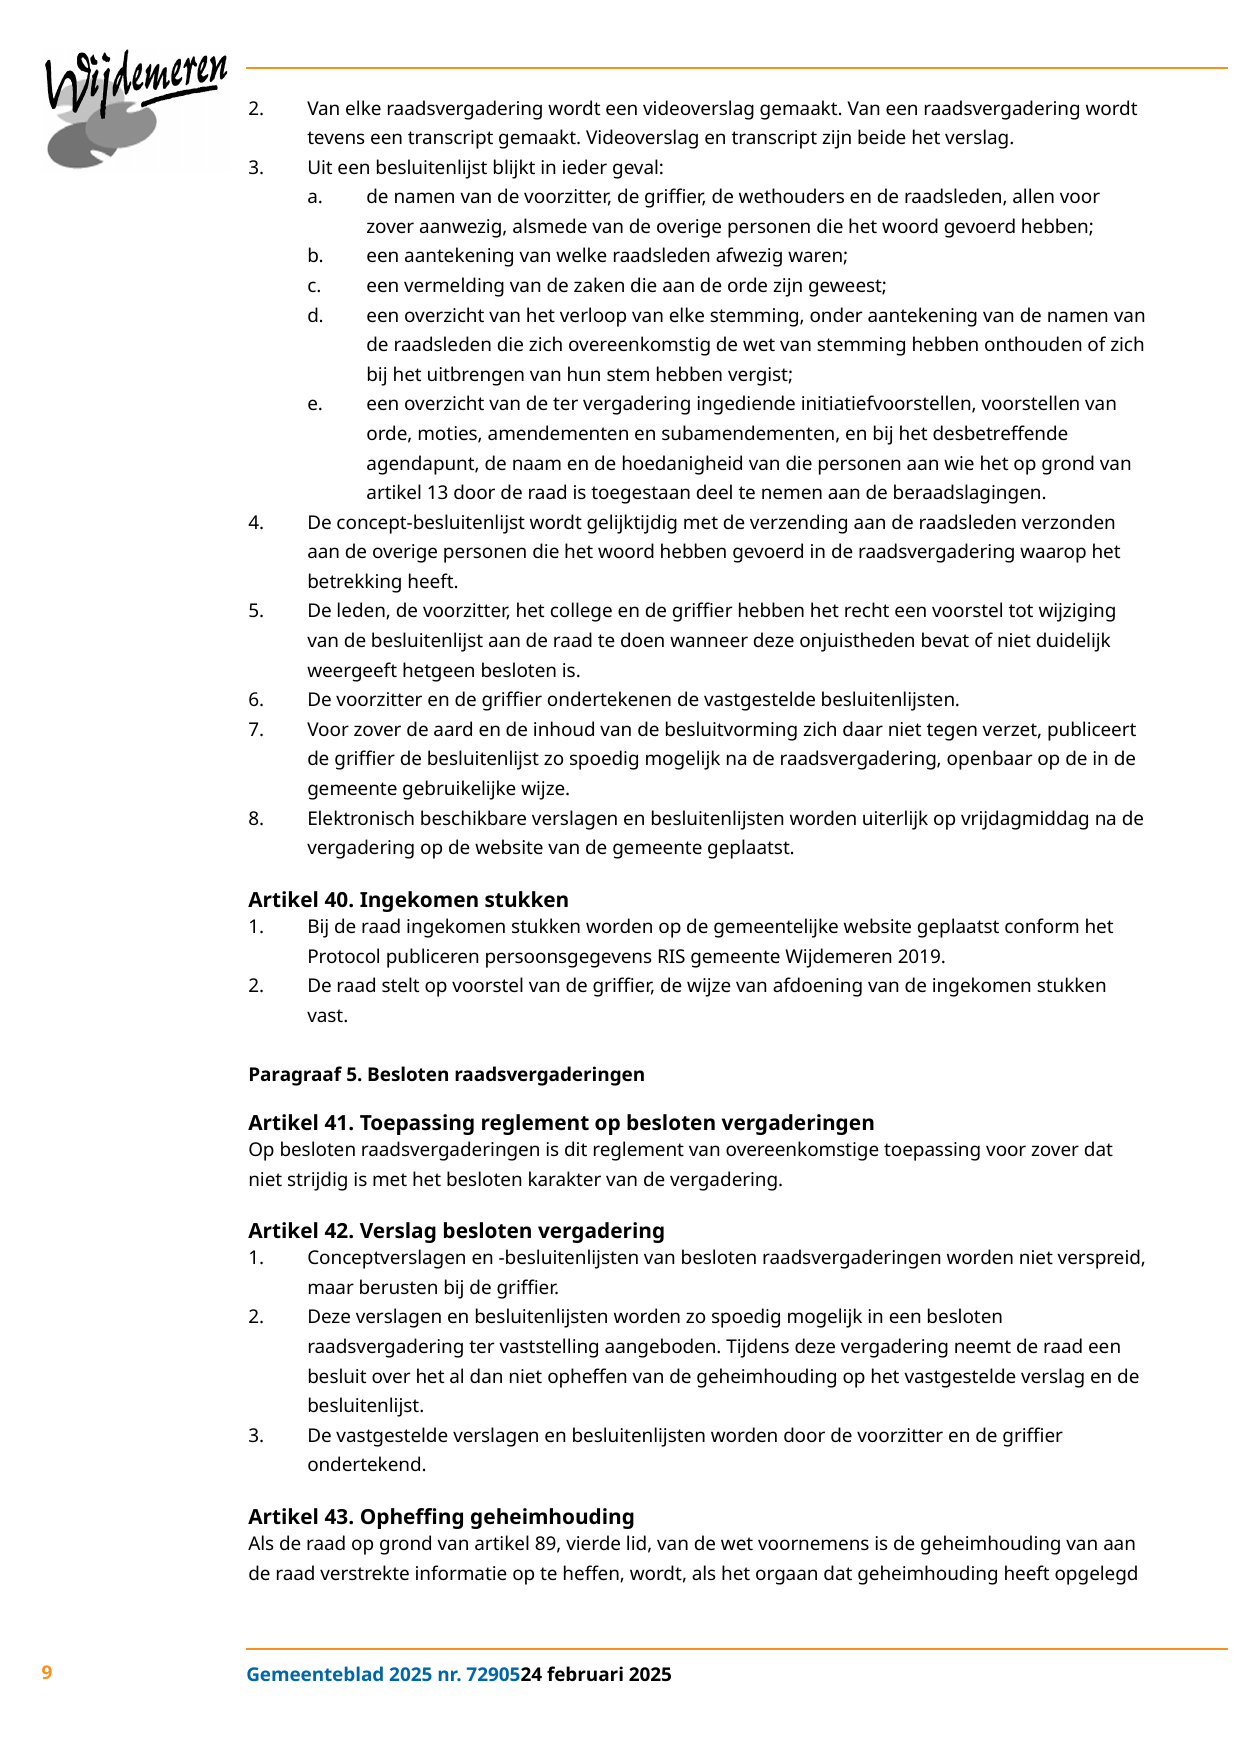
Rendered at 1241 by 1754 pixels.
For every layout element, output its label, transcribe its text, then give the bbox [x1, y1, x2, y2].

text Artikel 42. Verslag besloten vergadering [248, 1216, 1152, 1244]
list een overzicht van het verloop van elke stemming, onder aantekening van de namen van de raadsleden die zich overeenkomstig de wet van stemming hebben onthouden of zich bij het uitbrengen van hun stem hebben vergist; [307, 302, 1152, 387]
list De raad stelt op voorstel van de griffier, de wijze van afdoening van de ingekomen stukken vast. [248, 972, 1152, 1028]
list Deze verslagen en besluitenlijsten worden zo spoedig mogelijk in een besloten raadsvergadering ter vaststelling aangeboden. Tijdens deze vergadering neemt de raad een besluit over het al dan niet opheffen van de geheimhouding op het vastgestelde verslag en de besluitenlijst. [248, 1304, 1152, 1418]
text Als de raad op grond van artikel 89, vierde lid, van de wet voornemens is de geheimhouding van aan de raad verstrekte informatie op te heffen, wordt, als het orgaan dat geheimhouding heeft opgelegd [248, 1531, 1152, 1586]
list De voorzitter en de griffier ondertekenen de vastgestelde besluitenlijsten. [248, 686, 1152, 712]
list Elektronisch beschikbare verslagen en besluitenlijsten worden uiterlijk op vrijdagmiddag na de vergadering op de website van de gemeente geplaatst. [248, 805, 1152, 860]
list Voor zover de aard en de inhoud van de besluitvorming zich daar niet tegen verzet, publiceert de griffier de besluitenlijst zo spoedig mogelijk na de raadsvergadering, openbaar op de in de gemeente gebruikelijke wijze. [248, 716, 1152, 801]
text Paragraaf 5. Besloten raadsvergaderingen [248, 1061, 1152, 1087]
list De leden, de voorzitter, het college en de griffier hebben het recht een voorstel tot wijziging van de besluitenlijst aan de raad te doen wanneer deze onjuistheden bevat of niet duidelijk weergeeft hetgeen besloten is. [248, 598, 1152, 683]
list Van elke raadsvergadering wordt een videoverslag gemaakt. Van een raadsvergadering wordt tevens een transcript gemaakt. Videoverslag en transcript zijn beide het verslag. [248, 95, 1152, 150]
list een aantekening van welke raadsleden afwezig waren; [307, 243, 1152, 268]
list een overzicht van de ter vergadering ingediende initiatiefvoorstellen, voorstellen van orde, moties, amendementen en subamendementen, en bij het desbetreffende agendapunt, de naam en de hoedanigheid van die personen aan wie het op grond van artikel 13 door de raad is toegestaan deel te nemen aan de beraadslagingen. [307, 391, 1152, 505]
list De vastgestelde verslagen en besluitenlijsten worden door de voorzitter en de griffier ondertekend. [248, 1422, 1152, 1477]
list De concept-besluitenlijst wordt gelijktijdig met de verzending aan de raadsleden verzonden aan de overige personen die het woord hebben gevoerd in de raadsvergadering waarop het betrekking heeft. [248, 509, 1152, 594]
list Bij de raad ingekomen stukken worden op de gemeentelijke website geplaatst conform het Protocol publiceren persoonsgegevens RIS gemeente Wijdemeren 2019. [248, 913, 1152, 968]
list de namen van de voorzitter, de griffier, de wethouders en de raadsleden, allen voor zover aanwezig, alsmede van de overige personen die het woord gevoerd hebben; [307, 183, 1152, 239]
text Artikel 41. Toepassing reglement op besloten vergaderingen [248, 1108, 1152, 1136]
list Uit een besluitenlijst blijkt in ieder geval: [248, 154, 1152, 180]
text Op besloten raadsvergaderingen is dit reglement van overeenkomstige toepassing voor zover dat niet strijdig is met het besloten karakter van de vergadering. [248, 1136, 1152, 1191]
list een vermelding van de zaken die aan de orde zijn geweest; [307, 272, 1152, 298]
text Artikel 40. Ingekomen stukken [248, 885, 1152, 913]
picture [41, 47, 231, 172]
text Artikel 43. Opheffing geheimhouding [248, 1502, 1152, 1531]
list Conceptverslagen en -besluitenlijsten van besloten raadsvergaderingen worden niet verspreid, maar berusten bij de griffier. [248, 1244, 1152, 1300]
